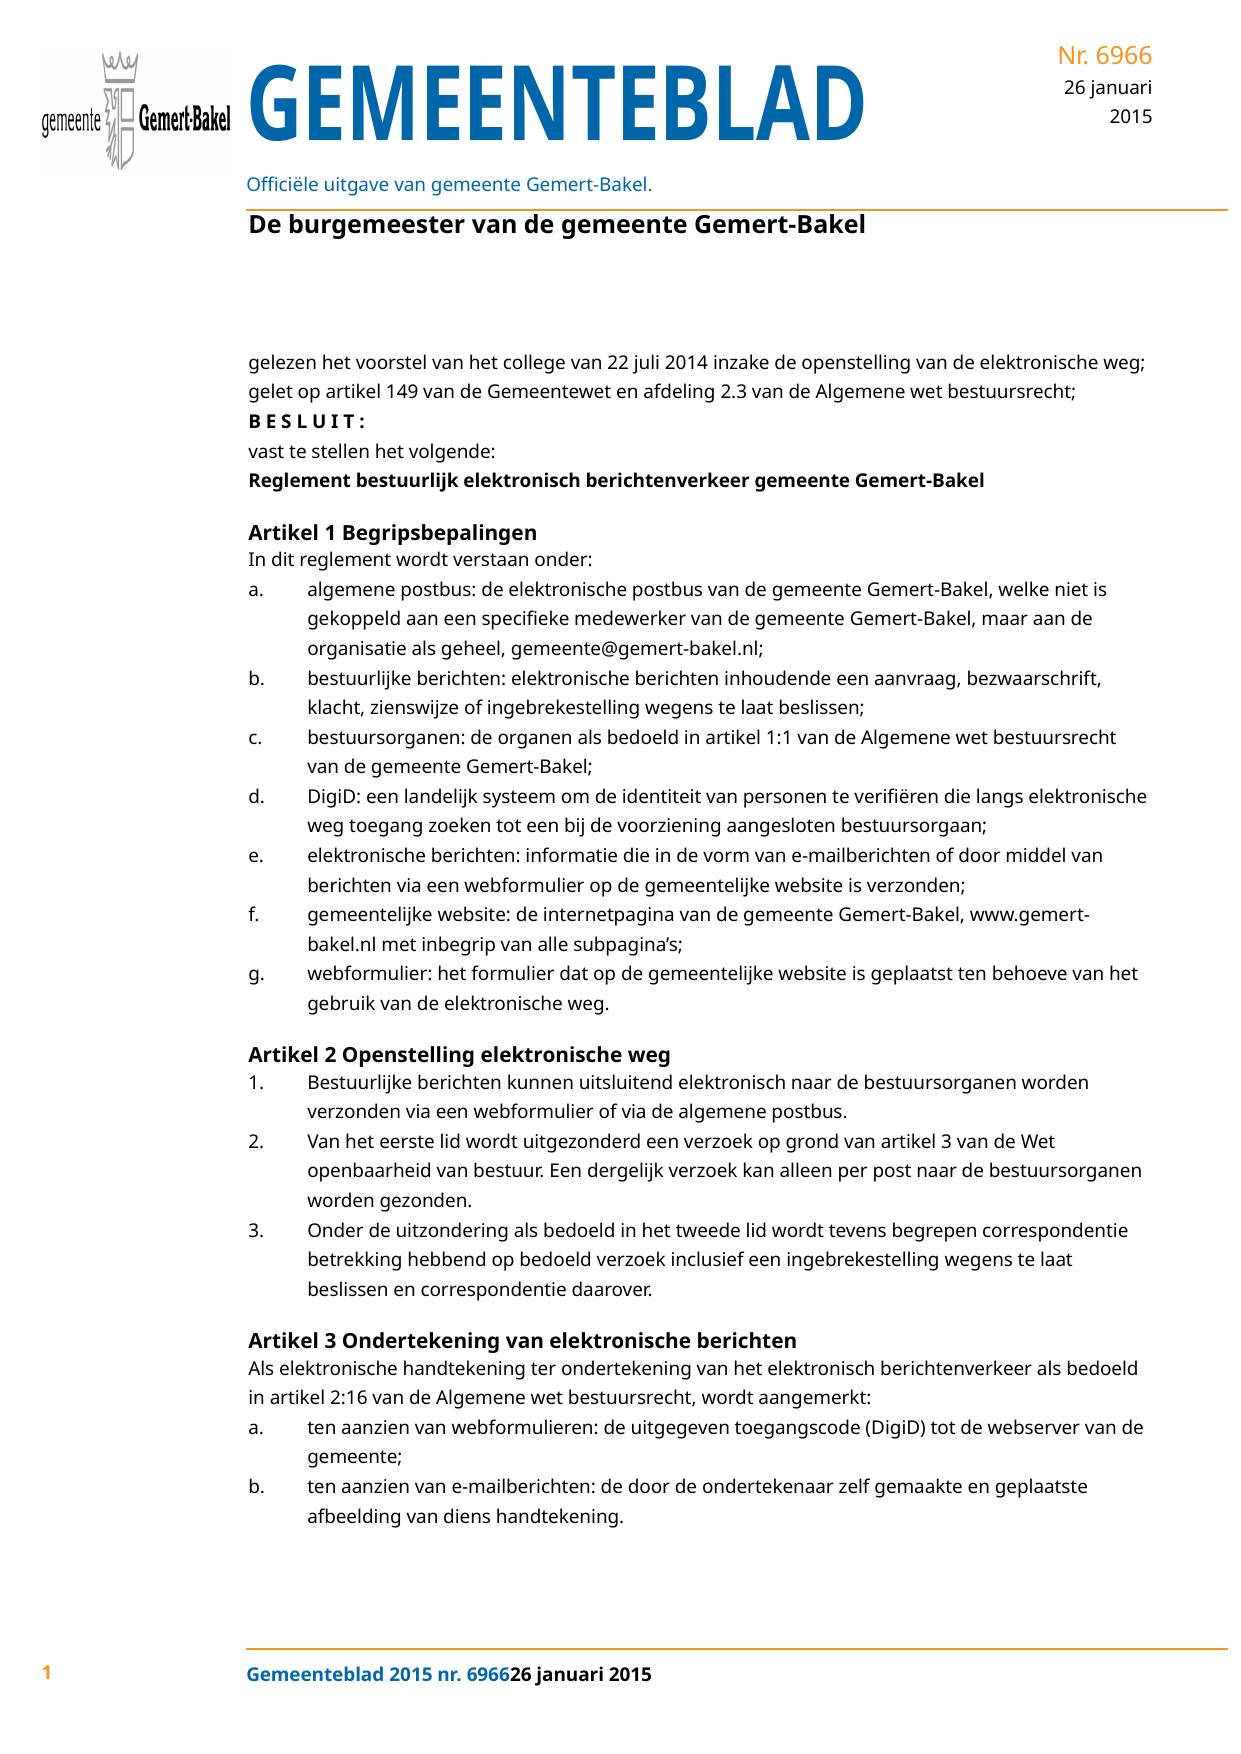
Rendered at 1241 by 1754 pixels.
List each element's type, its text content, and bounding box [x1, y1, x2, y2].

list Onder de uitzondering als bedoeld in het tweede lid wordt tevens begrepen correspondentie betrekking hebbend op bedoeld verzoek inclusief een ingebrekestelling wegens te laat beslissen en correspondentie daarover. [248, 1217, 1152, 1302]
text Reglement bestuurlijk elektronisch berichtenverkeer gemeente Gemert-Bakel [248, 467, 1152, 493]
list ten aanzien van e-mailberichten: de door de ondertekenaar zelf gemaakte en geplaatste afbeelding van diens handtekening. [248, 1473, 1152, 1528]
list elektronische berichten: informatie die in de vorm van e-mailberichten of door middel van berichten via een webformulier op de gemeentelijke website is verzonden; [248, 842, 1152, 897]
text De burgemeester van de gemeente Gemert-Bakel [248, 211, 1152, 241]
text Artikel 3 Ondertekening van elektronische berichten [248, 1326, 1152, 1355]
list ten aanzien van webformulieren: de uitgegeven toegangscode (DigiD) tot de webserver van de gemeente; [248, 1414, 1152, 1469]
list gemeentelijke website: de internetpagina van de gemeente Gemert-Bakel, www.gemert-bakel.nl met inbegrip van alle subpagina’s; [248, 901, 1152, 957]
list bestuursorganen: de organen als bedoeld in artikel 1:1 van de Algemene wet bestuursrecht van de gemeente Gemert-Bakel; [248, 724, 1152, 779]
list Bestuurlijke berichten kunnen uitsluitend elektronisch naar de bestuursorganen worden verzonden via een webformulier of via de algemene postbus. [248, 1069, 1152, 1124]
text gelet op artikel 149 van de Gemeentewet en afdeling 2.3 van de Algemene wet bestuursrecht; [248, 379, 1152, 404]
text gelezen het voorstel van het college van 22 juli 2014 inzake de openstelling van de elektronische weg; [248, 349, 1152, 375]
text Artikel 2 Openstelling elektronische weg [248, 1041, 1152, 1069]
text In dit reglement wordt verstaan onder: [248, 546, 1152, 572]
text Als elektronische handtekening ter ondertekening van het elektronisch berichtenverkeer als bedoeld in artikel 2:16 van de Algemene wet bestuursrecht, wordt aangemerkt: [248, 1355, 1152, 1410]
list bestuurlijke berichten: elektronische berichten inhoudende een aanvraag, bezwaarschrift, klacht, zienswijze of ingebrekestelling wegens te laat beslissen; [248, 665, 1152, 720]
text B E S L U I T : [248, 408, 1152, 434]
list Van het eerste lid wordt uitgezonderd een verzoek op grond van artikel 3 van de Wet openbaarheid van bestuur. Een dergelijk verzoek kan alleen per post naar de bestuursorganen worden gezonden. [248, 1128, 1152, 1213]
list algemene postbus: de elektronische postbus van de gemeente Gemert-Bakel, welke niet is gekoppeld aan een specifieke medewerker van de gemeente Gemert-Bakel, maar aan de organisatie als geheel, gemeente@gemert-bakel.nl; [248, 576, 1152, 661]
list webformulier: het formulier dat op de gemeentelijke website is geplaatst ten behoeve van het gebruik van de elektronische weg. [248, 961, 1152, 1016]
text vast te stellen het volgende: [248, 438, 1152, 464]
text Artikel 1 Begripsbepalingen [248, 518, 1152, 546]
picture [41, 47, 231, 172]
list DigiD: een landelijk systeem om de identiteit van personen te verifiëren die langs elektronische weg toegang zoeken tot een bij de voorziening aangesloten bestuursorgaan; [248, 783, 1152, 838]
